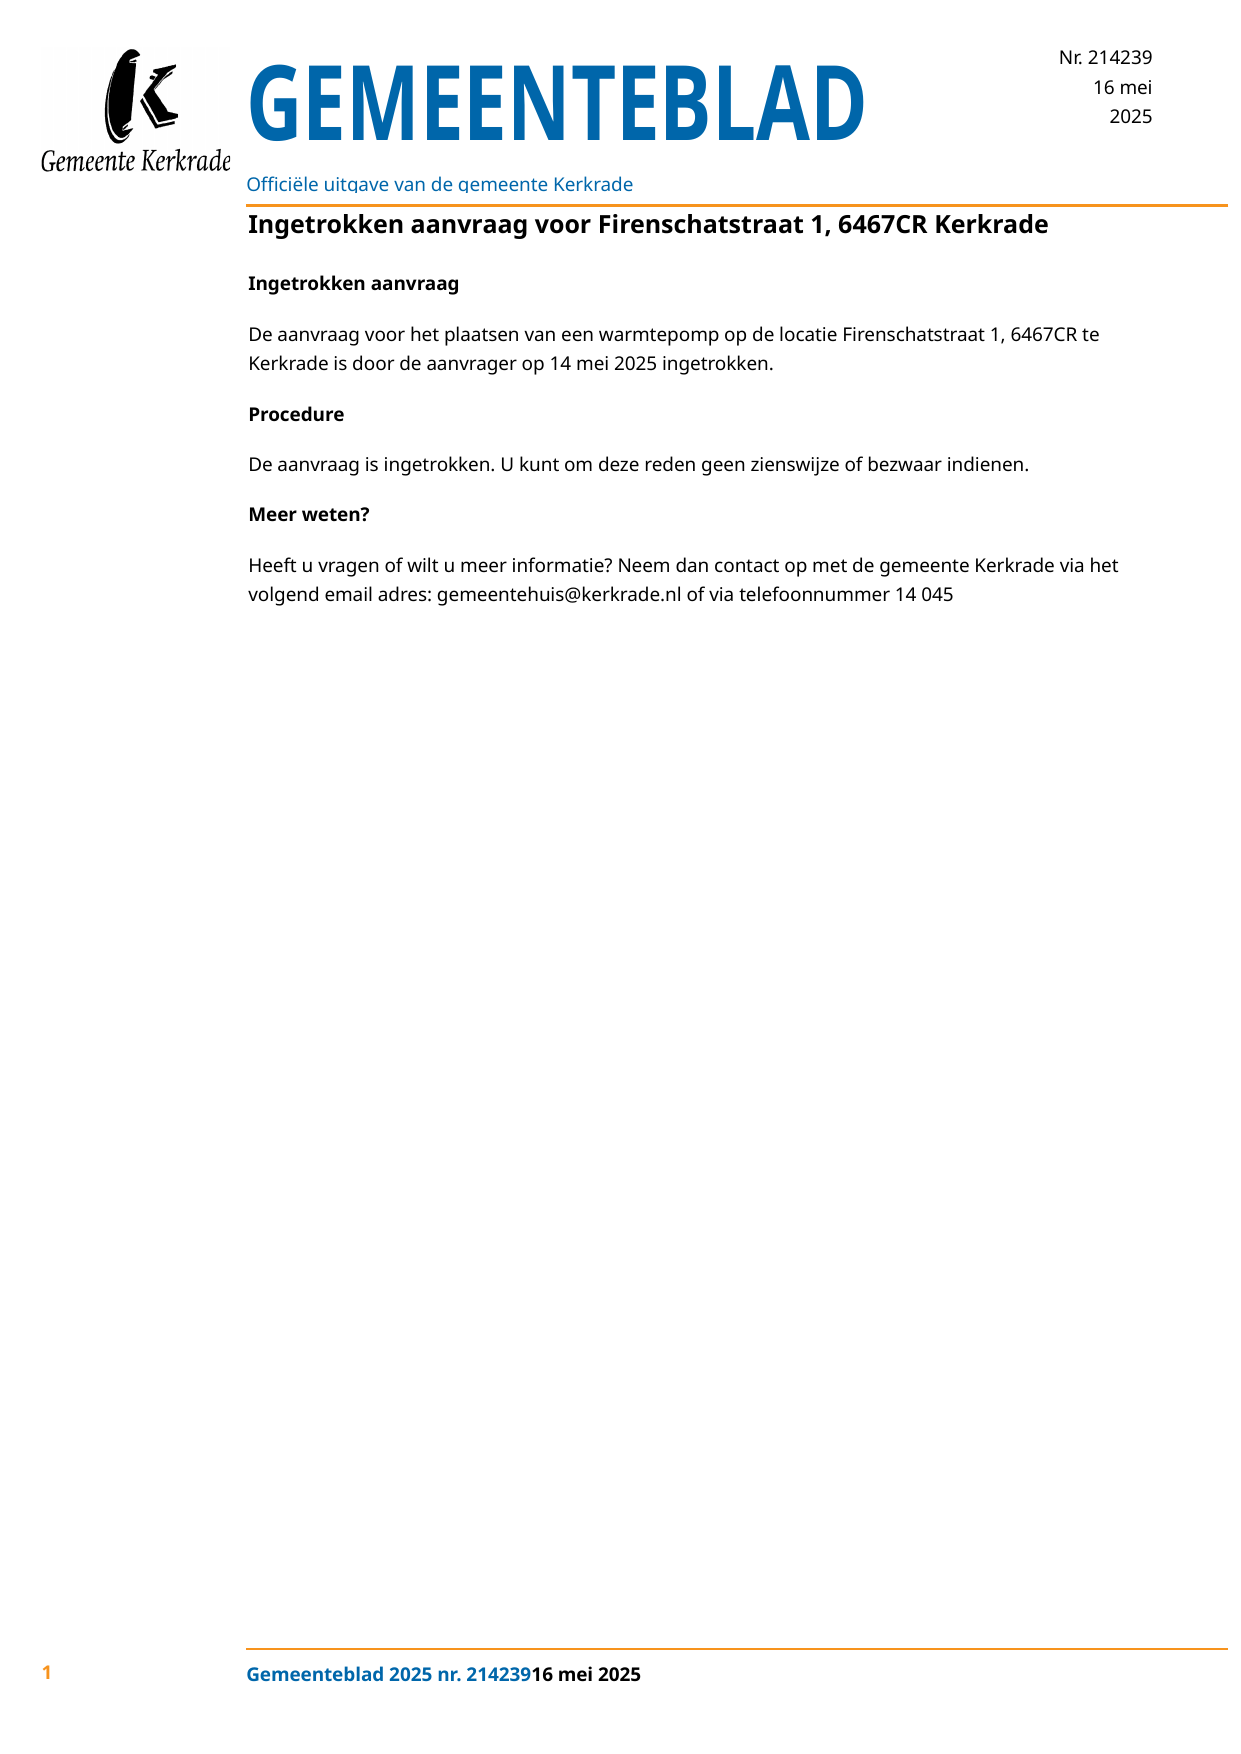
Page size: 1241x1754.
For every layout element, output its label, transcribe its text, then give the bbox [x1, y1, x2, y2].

text Ingetrokken aanvraag [248, 270, 1152, 296]
text De aanvraag voor het plaatsen van een warmtepomp op de locatie Firenschatstraat 1, 6467CR te Kerkrade is door de aanvrager op 14 mei 2025 ingetrokken. [248, 321, 1152, 376]
text Procedure [248, 401, 1152, 426]
picture [41, 47, 231, 172]
text De aanvraag is ingetrokken. U kunt om deze reden geen zienswijze of bezwaar indienen. [248, 451, 1152, 477]
text Meer weten? [248, 502, 1152, 527]
text Heeft u vragen of wilt u meer informatie? Neem dan contact op met de gemeente Kerkrade via het volgend email adres: gemeentehuis@kerkrade.nl of via telefoonnummer 14 045 [248, 552, 1152, 607]
text Ingetrokken aanvraag voor Firenschatstraat 1, 6467CR Kerkrade [248, 207, 1152, 241]
